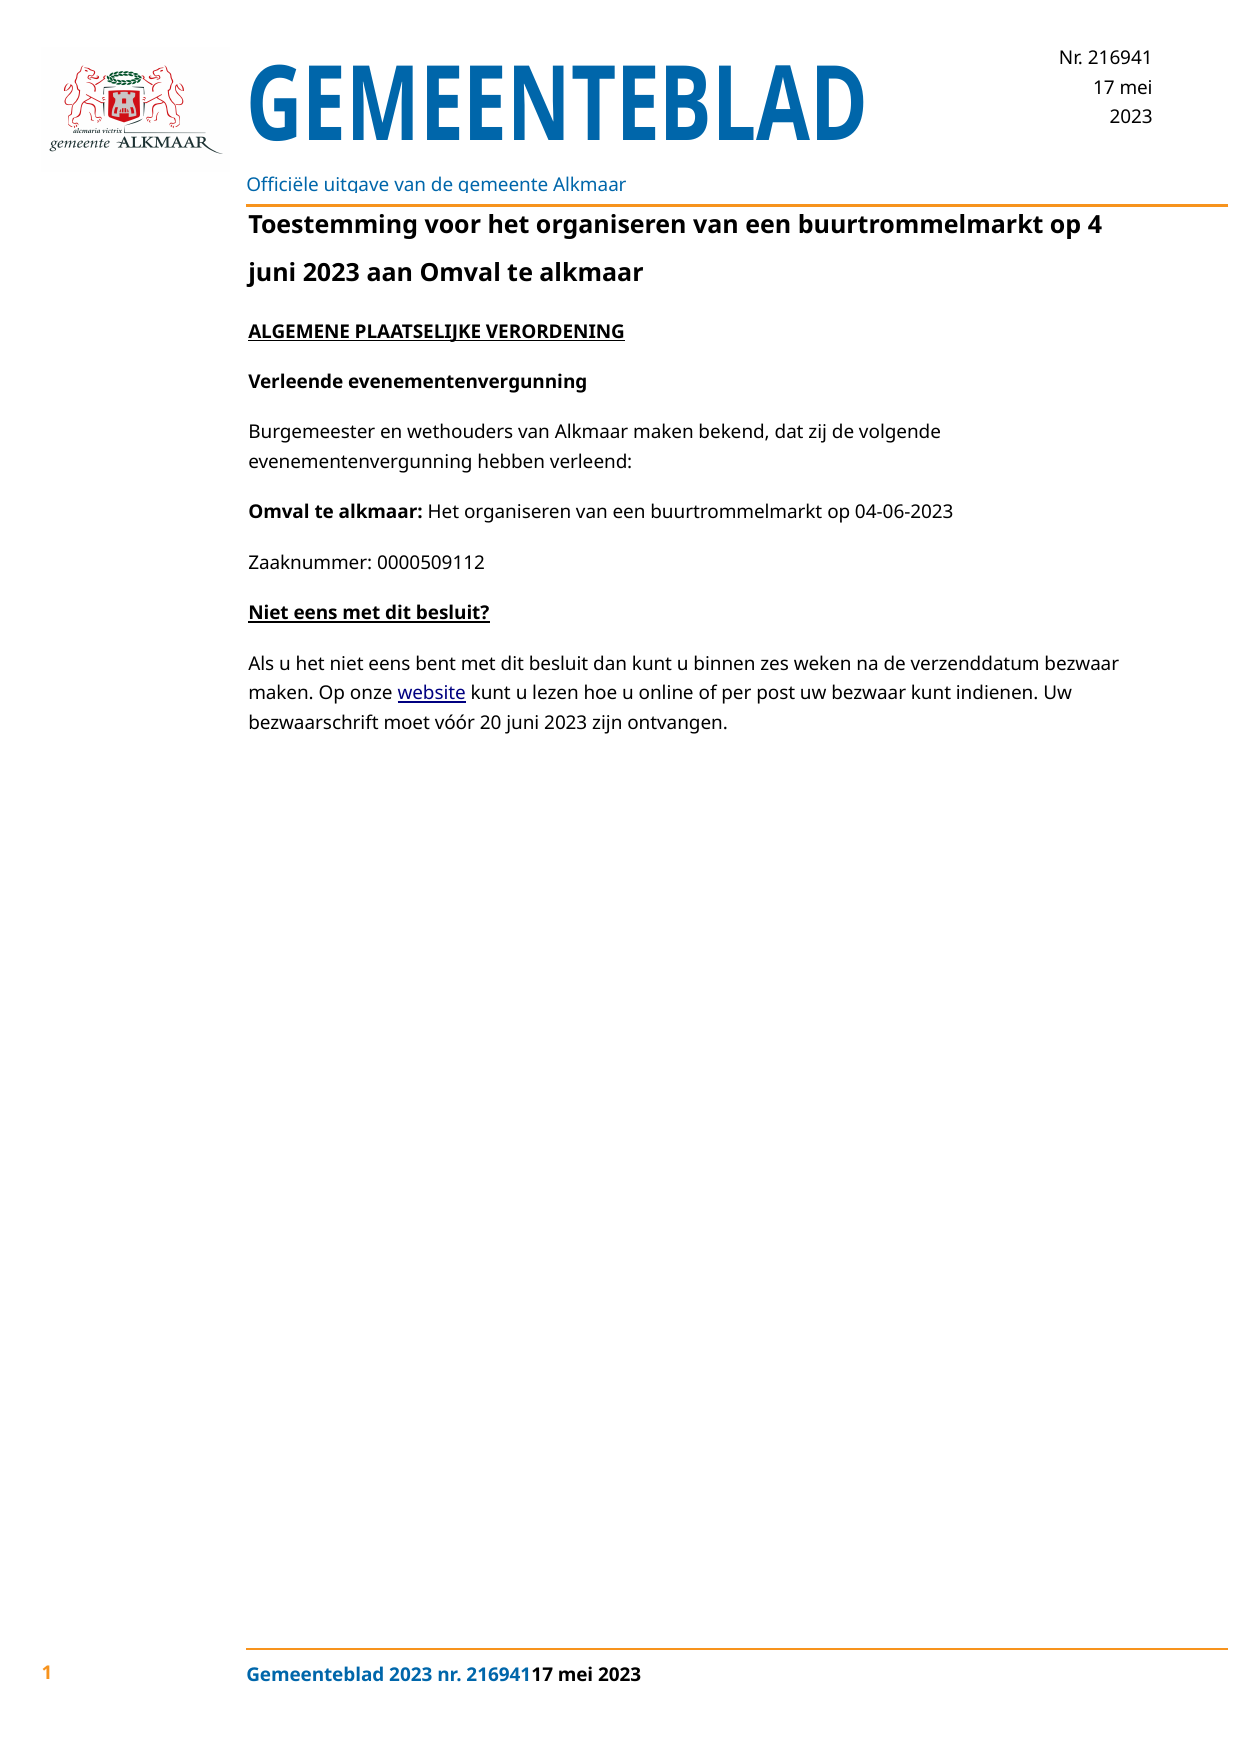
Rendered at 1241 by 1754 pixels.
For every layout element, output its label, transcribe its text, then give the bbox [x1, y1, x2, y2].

text ALGEMENE PLAATSELIJKE VERORDENING [248, 318, 1152, 344]
picture [41, 47, 231, 172]
text Burgemeester en wethouders van Alkmaar maken bekend, dat zij de volgende evenementenvergunning hebben verleend: [248, 419, 1152, 474]
text Verleende evenementenvergunning [248, 368, 1152, 394]
text Niet eens met dit besluit? [248, 599, 1152, 625]
text Als u het niet eens bent met dit besluit dan kunt u binnen zes weken na de verzenddatum bezwaar maken. Op onze website kunt u lezen hoe u online of per post uw bezwaar kunt indienen. Uw bezwaarschrift moet vóór 20 juni 2023 zijn ontvangen. [248, 650, 1152, 735]
text Toestemming voor het organiseren van een buurtrommelmarkt op 4 juni 2023 aan Omval te alkmaar [248, 207, 1152, 288]
text Omval te alkmaar: Het organiseren van een buurtrommelmarkt op 04-06-2023 [248, 499, 1152, 524]
text Zaaknummer: 0000509112 [248, 549, 1152, 575]
